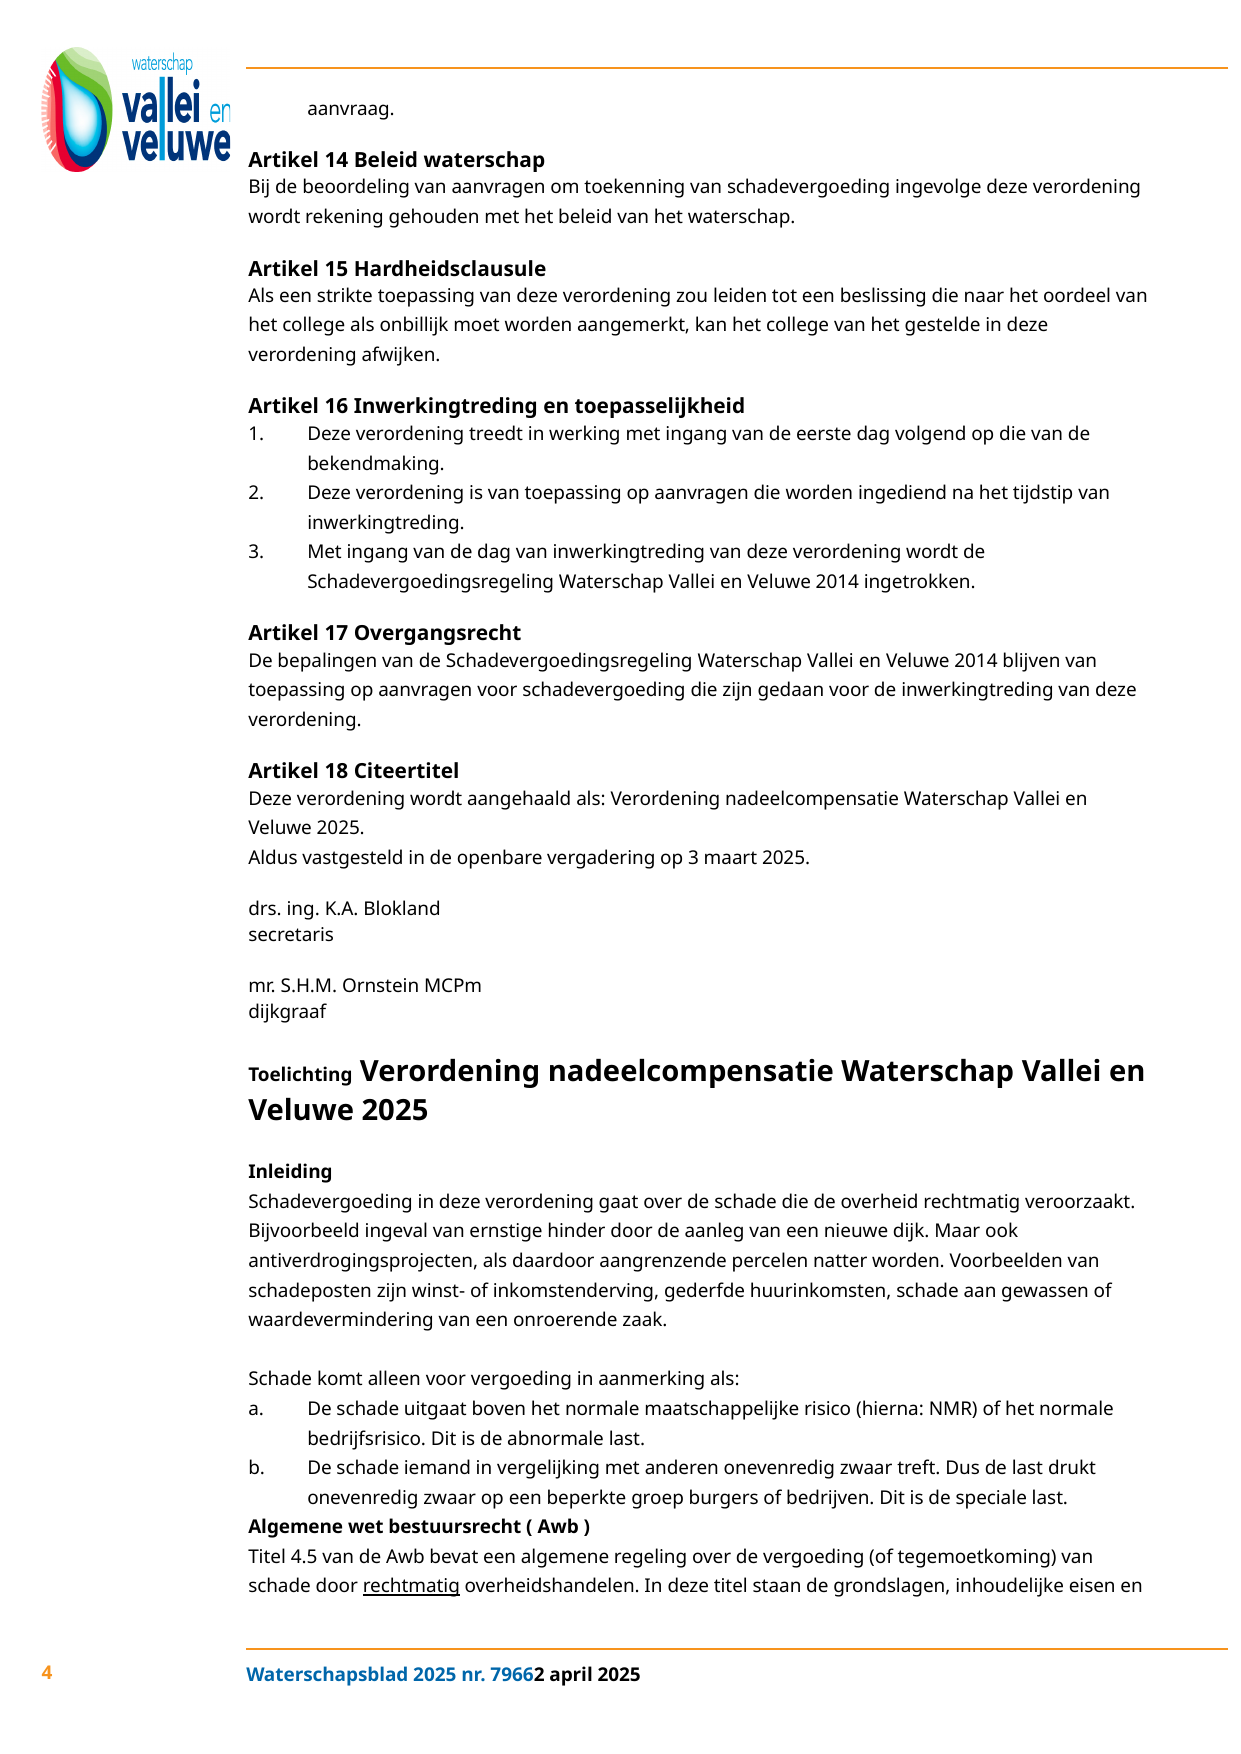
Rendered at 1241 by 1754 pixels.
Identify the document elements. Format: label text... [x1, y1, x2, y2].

text Bij de beoordeling van aanvragen om toekenning van schadevergoeding ingevolge deze verordening wordt rekening gehouden met het beleid van het waterschap. [248, 174, 1152, 229]
text Algemene wet bestuursrecht ( Awb ) [248, 1513, 1152, 1539]
text Inleiding [248, 1158, 1152, 1184]
text Artikel 15 Hardheidsclausule [248, 254, 1152, 282]
text Artikel 16 Inwerkingtreding en toepasselijkheid [248, 392, 1152, 420]
text mr. S.H.M. Ornstein MCPm [248, 973, 1152, 998]
text drs. ing. K.A. Blokland [248, 896, 1152, 921]
text Artikel 17 Overgangsrecht [248, 618, 1152, 647]
text secretaris [248, 921, 1152, 947]
list aanvraag. [248, 95, 1152, 121]
list De schade uitgaat boven het normale maatschappelijke risico (hierna: NMR) of het normale bedrijfsrisico. Dit is de abnormale last. [248, 1395, 1152, 1450]
text Als een strikte toepassing van deze verordening zou leiden tot een beslissing die naar het oordeel van het college als onbillijk moet worden aangemerkt, kan het college van het gestelde in deze verordening afwijken. [248, 282, 1152, 367]
text Deze verordening wordt aangehaald als: Verordening nadeelcompensatie Waterschap Vallei en Veluwe 2025. [248, 785, 1152, 840]
text Aldus vastgesteld in de openbare vergadering op 3 maart 2025. [248, 844, 1152, 870]
text De bepalingen van de Schadevergoedingsregeling Waterschap Vallei en Veluwe 2014 blijven van toepassing op aanvragen voor schadevergoeding die zijn gedaan voor de inwerkingtreding van deze verordening. [248, 647, 1152, 732]
text Artikel 18 Citeertitel [248, 756, 1152, 785]
list De schade iemand in vergelijking met anderen onevenredig zwaar treft. Dus de last drukt onevenredig zwaar op een beperkte groep burgers of bedrijven. Dit is de speciale last. [248, 1454, 1152, 1509]
list Met ingang van de dag van inwerkingtreding van deze verordening wordt de Schadevergoedingsregeling Waterschap Vallei en Veluwe 2014 ingetrokken. [248, 538, 1152, 594]
text Schade komt alleen voor vergoeding in aanmerking als: [248, 1366, 1152, 1391]
text Artikel 14 Beleid waterschap [248, 145, 1152, 174]
list Deze verordening is van toepassing op aanvragen die worden ingediend na het tijdstip van inwerkingtreding. [248, 479, 1152, 534]
text dijkgraaf [248, 998, 1152, 1024]
text Titel 4.5 van de Awb bevat een algemene regeling over de vergoeding (of tegemoetkoming) van schade door rechtmatig overheidshandelen. In deze titel staan de grondslagen, inhoudelijke eisen en [248, 1543, 1152, 1598]
picture [41, 47, 231, 172]
text Toelichting Verordening nadeelcompensatie Waterschap Vallei en Veluwe 2025 [248, 1050, 1152, 1129]
text Schadevergoeding in deze verordening gaat over de schade die de overheid rechtmatig veroorzaakt. Bijvoorbeeld ingeval van ernstige hinder door de aanleg van een nieuwe dijk. Maar ook antiverdrogingsprojecten, als daardoor aangrenzende percelen natter worden. Voorbeelden van schadeposten zijn winst- of inkomstenderving, gederfde huurinkomsten, schade aan gewassen of waardevermindering van een onroerende zaak. [248, 1188, 1152, 1332]
list Deze verordening treedt in werking met ingang van de eerste dag volgend op die van de bekendmaking. [248, 420, 1152, 475]
